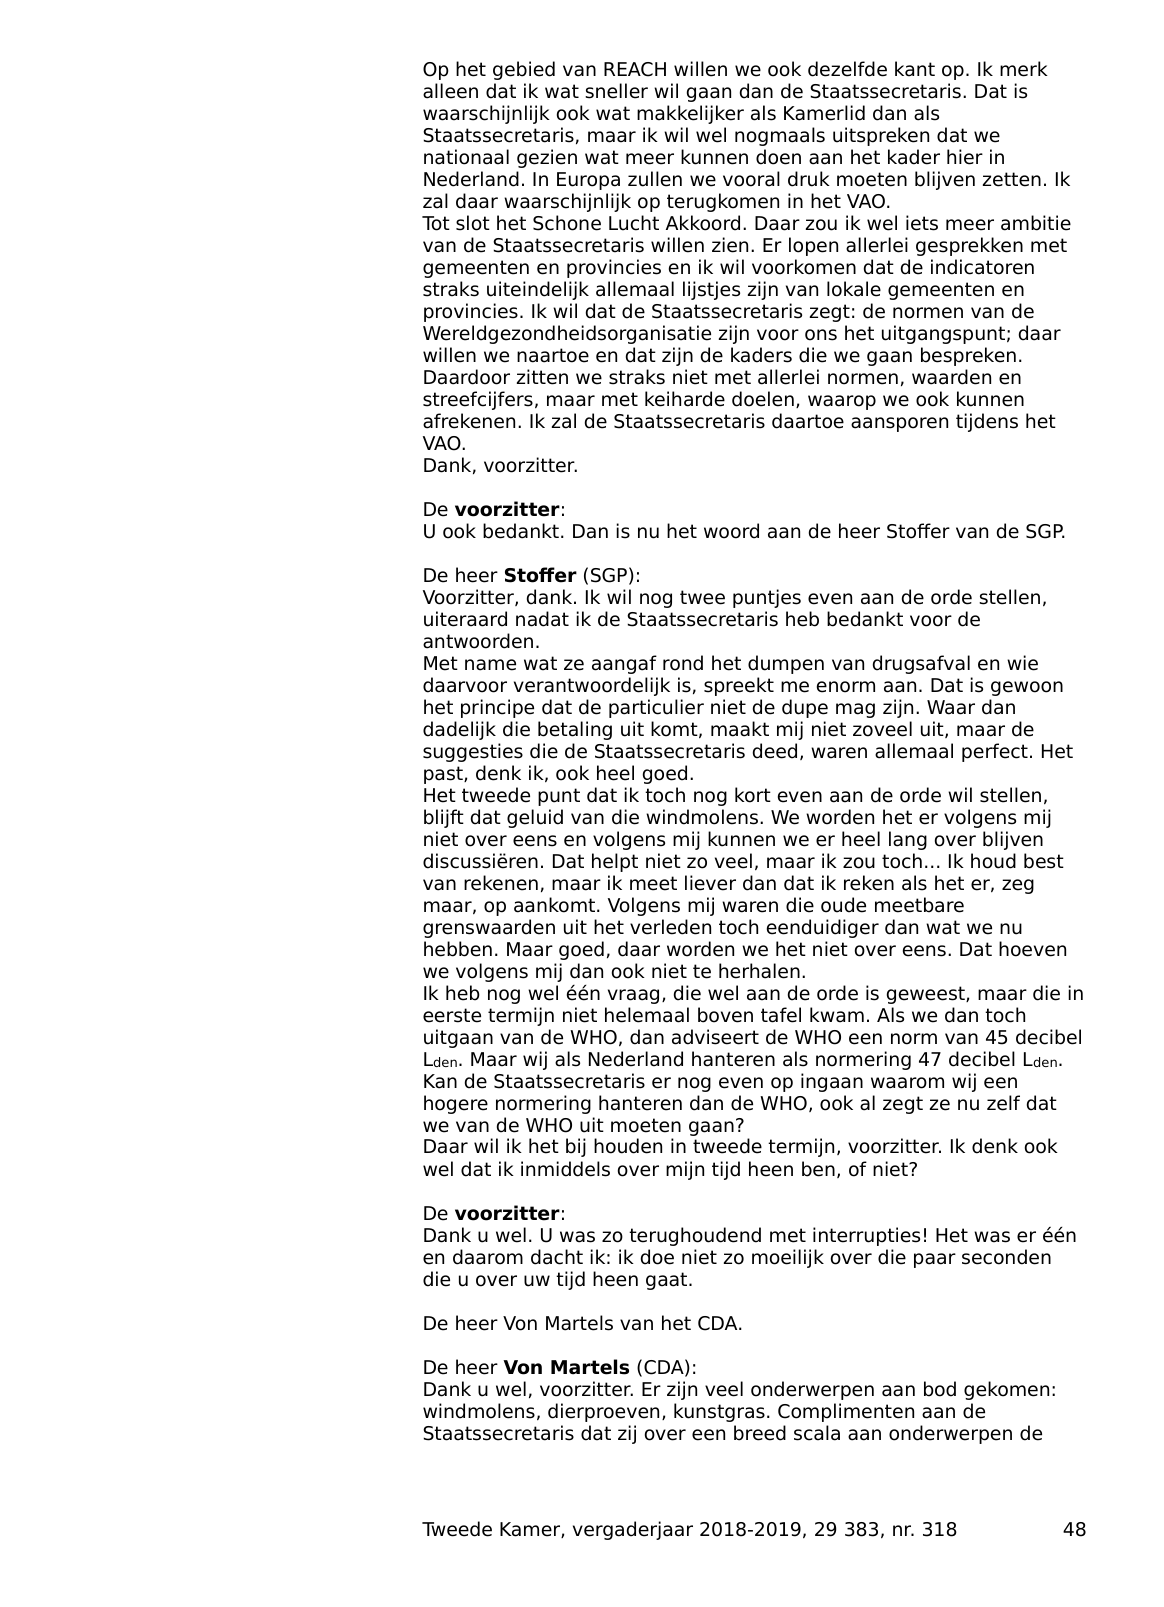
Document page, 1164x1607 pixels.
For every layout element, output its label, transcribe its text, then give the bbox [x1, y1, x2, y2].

text De voorzitter: [422, 1203, 1087, 1224]
text Dank u wel, voorzitter. Er zijn veel onderwerpen aan bod gekomen: windmolens, dierproeven, kunstgras. Complimenten aan de Staatssecretaris dat zij over een breed scala aan onderwerpen de [422, 1379, 1087, 1445]
text Dank u wel. U was zo terughoudend met interrupties! Het was er één en daarom dacht ik: ik doe niet zo moeilijk over die paar seconden die u over uw tijd heen gaat. [422, 1224, 1087, 1291]
text Dank, voorzitter. [422, 455, 1087, 477]
text Daar wil ik het bij houden in tweede termijn, voorzitter. Ik denk ook wel dat ik inmiddels over mijn tijd heen ben, of niet? [422, 1136, 1087, 1180]
text Tot slot het Schone Lucht Akkoord. Daar zou ik wel iets meer ambitie van de Staatssecretaris willen zien. Er lopen allerlei gesprekken met gemeenten en provincies en ik wil voorkomen dat de indicatoren straks uiteindelijk allemaal lijstjes zijn van lokale gemeenten en provincies. Ik wil dat de Staatssecretaris zegt: de normen van de Wereldgezondheidsorganisatie zijn voor ons het uitgangspunt; daar willen we naartoe en dat zijn de kaders die we gaan bespreken. Daardoor zitten we straks niet met allerlei normen, waarden en streefcijfers, maar met keiharde doelen, waarop we ook kunnen afrekenen. Ik zal de Staatssecretaris daartoe aansporen tijdens het VAO. [422, 213, 1087, 455]
text Op het gebied van REACH willen we ook dezelfde kant op. Ik merk alleen dat ik wat sneller wil gaan dan de Staatssecretaris. Dat is waarschijnlijk ook wat makkelijker als Kamerlid dan als Staatssecretaris, maar ik wil wel nogmaals uitspreken dat we nationaal gezien wat meer kunnen doen aan het kader hier in Nederland. In Europa zullen we vooral druk moeten blijven zetten. Ik zal daar waarschijnlijk op terugkomen in het VAO. [422, 59, 1087, 213]
text Het tweede punt dat ik toch nog kort even aan de orde wil stellen, blijft dat geluid van die windmolens. We worden het er volgens mij niet over eens en volgens mij kunnen we er heel lang over blijven discussiëren. Dat helpt niet zo veel, maar ik zou toch... Ik houd best van rekenen, maar ik meet liever dan dat ik reken als het er, zeg maar, op aankomt. Volgens mij waren die oude meetbare grenswaarden uit het verleden toch eenduidiger dan wat we nu hebben. Maar goed, daar worden we het niet over eens. Dat hoeven we volgens mij dan ook niet te herhalen. [422, 785, 1087, 983]
text Voorzitter, dank. Ik wil nog twee puntjes even aan de orde stellen, uiteraard nadat ik de Staatssecretaris heb bedankt voor de antwoorden. [422, 587, 1087, 653]
text Met name wat ze aangaf rond het dumpen van drugsafval en wie daarvoor verantwoordelijk is, spreekt me enorm aan. Dat is gewoon het principe dat de particulier niet de dupe mag zijn. Waar dan dadelijk die betaling uit komt, maakt mij niet zoveel uit, maar de suggesties die de Staatssecretaris deed, waren allemaal perfect. Het past, denk ik, ook heel goed. [422, 653, 1087, 785]
text De voorzitter: [422, 499, 1087, 521]
text De heer Stoffer (SGP): [422, 565, 1087, 587]
text De heer Von Martels (CDA): [422, 1357, 1087, 1379]
text U ook bedankt. Dan is nu het woord aan de heer Stoffer van de SGP. [422, 521, 1087, 543]
text Ik heb nog wel één vraag, die wel aan de orde is geweest, maar die in eerste termijn niet helemaal boven tafel kwam. Als we dan toch uitgaan van de WHO, dan adviseert de WHO een norm van 45 decibel Lden. Maar wij als Nederland hanteren als normering 47 decibel Lden. Kan de Staatssecretaris er nog even op ingaan waarom wij een hogere normering hanteren dan de WHO, ook al zegt ze nu zelf dat we van de WHO uit moeten gaan? [422, 983, 1087, 1136]
text De heer Von Martels van het CDA. [422, 1313, 1087, 1335]
